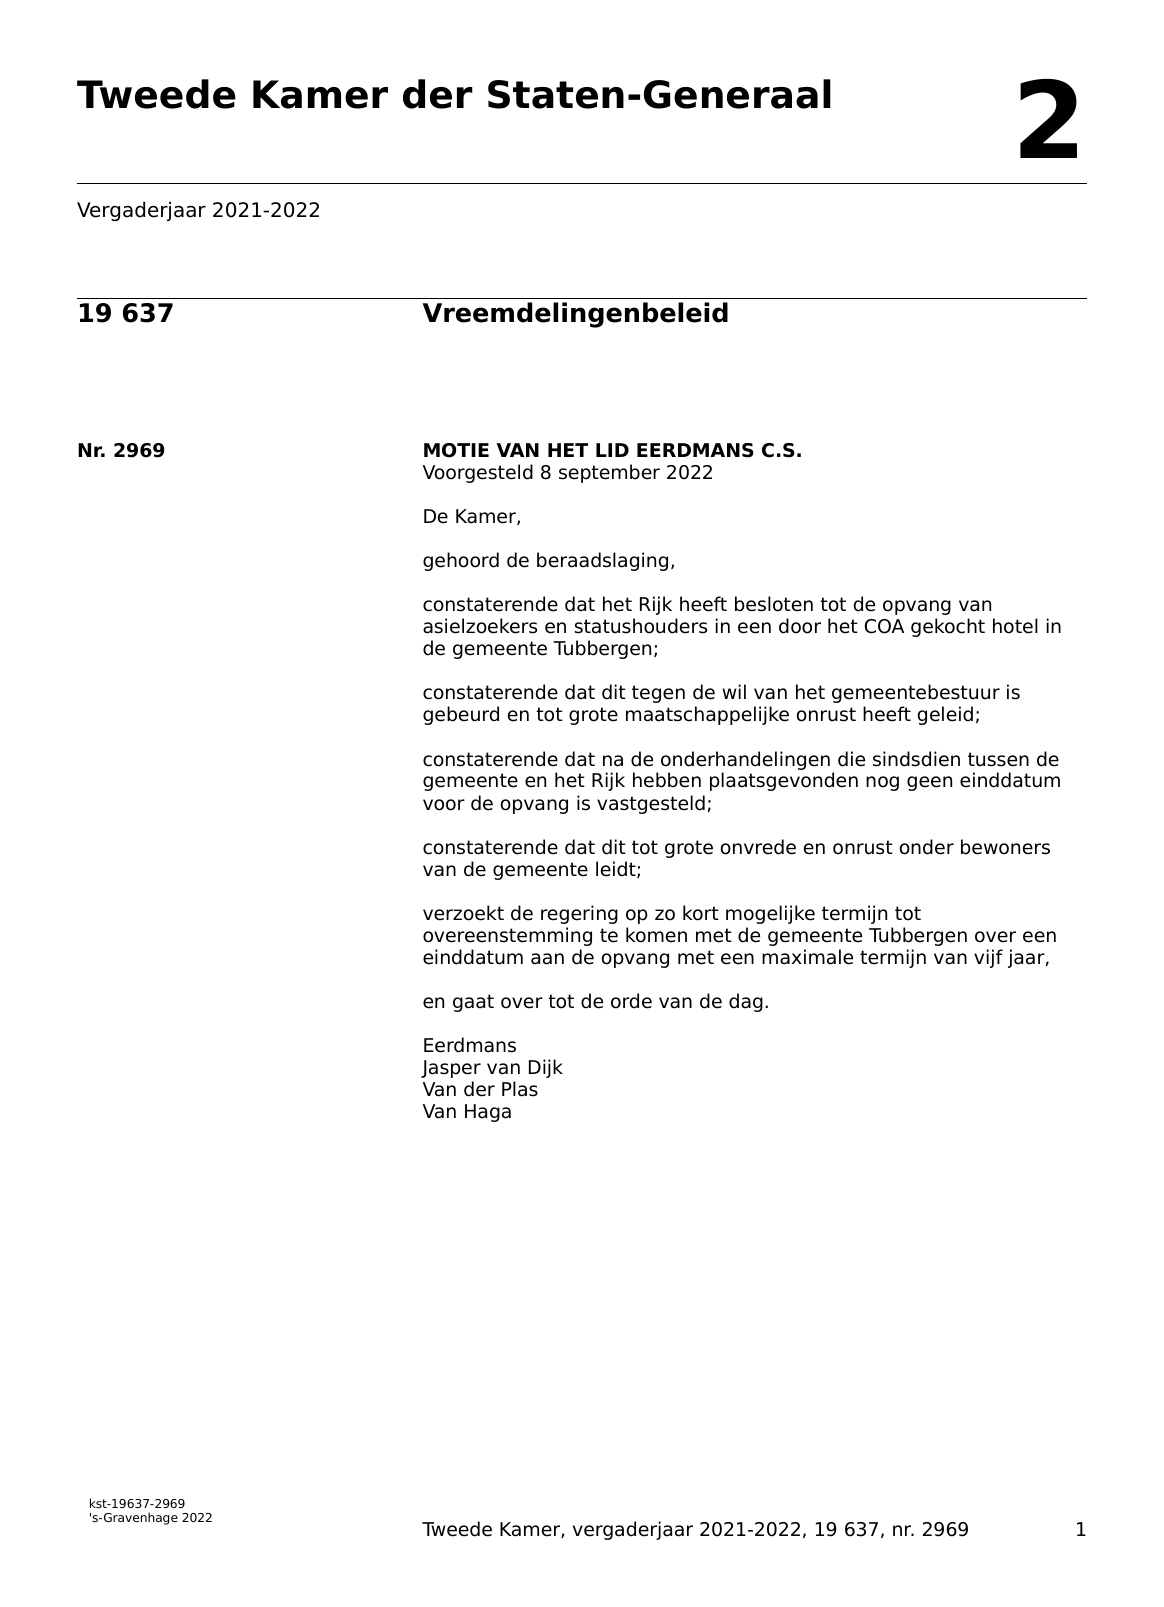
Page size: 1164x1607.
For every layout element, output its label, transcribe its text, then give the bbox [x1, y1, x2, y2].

text Van der Plas [422, 1079, 1087, 1101]
table_header 2 [886, 59, 1087, 183]
text Eerdmans [422, 1035, 1087, 1057]
subtitle 19 637 Vreemdelingenbeleid [77, 299, 1087, 329]
text verzoekt de regering op zo kort mogelijke termijn tot overeenstemming te komen met de gemeente Tubbergen over een einddatum aan de opvang met een maximale termijn van vijf jaar, [422, 903, 1087, 969]
text en gaat over tot de orde van de dag. [422, 991, 1087, 1013]
table_header Tweede Kamer der Staten-Generaal [77, 59, 886, 183]
text constaterende dat dit tot grote onvrede en onrust onder bewoners van de gemeente leidt; [422, 837, 1087, 881]
text constaterende dat dit tegen de wil van het gemeentebestuur is gebeurd en tot grote maatschappelijke onrust heeft geleid; [422, 682, 1087, 726]
subtitle Nr. 2969 MOTIE VAN HET LID EERDMANS C.S. [77, 440, 1087, 462]
table_cell Vergaderjaar 2021-2022 [77, 184, 1087, 298]
text gehoord de beraadslaging, [422, 550, 1087, 572]
text 's-Gravenhage 2022 [88, 1511, 323, 1525]
text Voorgesteld 8 september 2022 [422, 462, 1087, 484]
text De Kamer, [422, 506, 1087, 528]
text Jasper van Dijk [422, 1057, 1087, 1079]
text constaterende dat na de onderhandelingen die sindsdien tussen de gemeente en het Rijk hebben plaatsgevonden nog geen einddatum voor de opvang is vastgesteld; [422, 748, 1087, 814]
text constaterende dat het Rijk heeft besloten tot de opvang van asielzoekers en statushouders in een door het COA gekocht hotel in de gemeente Tubbergen; [422, 594, 1087, 660]
text Van Haga [422, 1101, 1087, 1123]
text kst-19637-2969 [88, 1497, 323, 1511]
